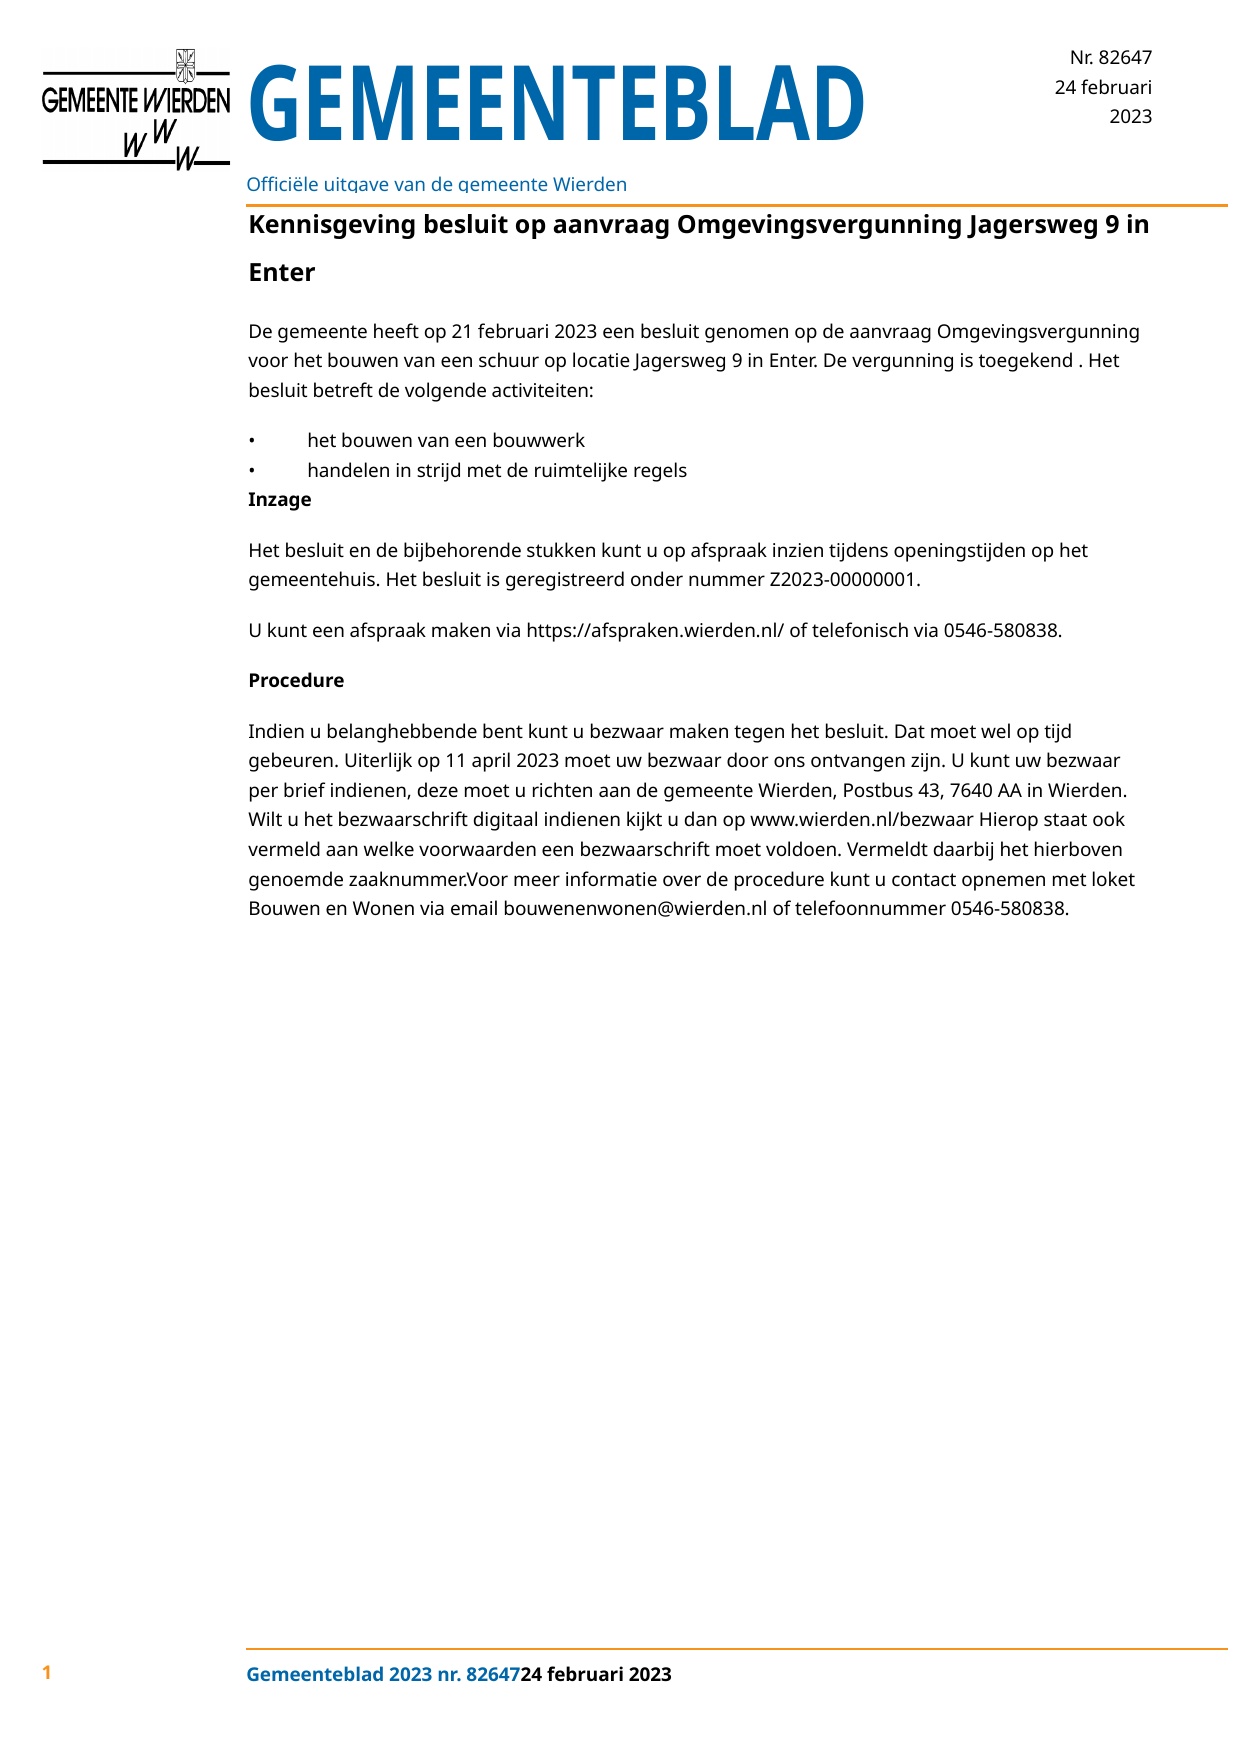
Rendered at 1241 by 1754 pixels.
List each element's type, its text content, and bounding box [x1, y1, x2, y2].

list handelen in strijd met de ruimtelijke regels [248, 457, 1152, 483]
list het bouwen van een bouwwerk [248, 427, 1152, 453]
text Het besluit en de bijbehorende stukken kunt u op afspraak inzien tijdens openingstijden op het gemeentehuis. Het besluit is geregistreerd onder nummer Z2023-00000001. [248, 537, 1152, 592]
text Inzage [248, 487, 1152, 512]
text Procedure [248, 667, 1152, 693]
picture [41, 47, 231, 172]
text Kennisgeving besluit op aanvraag Omgevingsvergunning Jagersweg 9 in Enter [248, 207, 1152, 288]
text Indien u belanghebbende bent kunt u bezwaar maken tegen het besluit. Dat moet wel op tijd gebeuren. Uiterlijk op 11 april 2023 moet uw bezwaar door ons ontvangen zijn. U kunt uw bezwaar per brief indienen, deze moet u richten aan de gemeente Wierden, Postbus 43, 7640 AA in Wierden. Wilt u het bezwaarschrift digitaal indienen kijkt u dan op www.wierden.nl/bezwaar Hierop staat ook vermeld aan welke voorwaarden een bezwaarschrift moet voldoen. Vermeldt daarbij het hierboven genoemde zaaknummer.Voor meer informatie over de procedure kunt u contact opnemen met loket Bouwen en Wonen via email bouwenenwonen@wierden.nl of telefoonnummer 0546-580838. [248, 718, 1152, 921]
text U kunt een afspraak maken via https://afspraken.wierden.nl/ of telefonisch via 0546-580838. [248, 617, 1152, 643]
text De gemeente heeft op 21 februari 2023 een besluit genomen op de aanvraag Omgevingsvergunning voor het bouwen van een schuur op locatie Jagersweg 9 in Enter. De vergunning is toegekend . Het besluit betreft de volgende activiteiten: [248, 318, 1152, 403]
